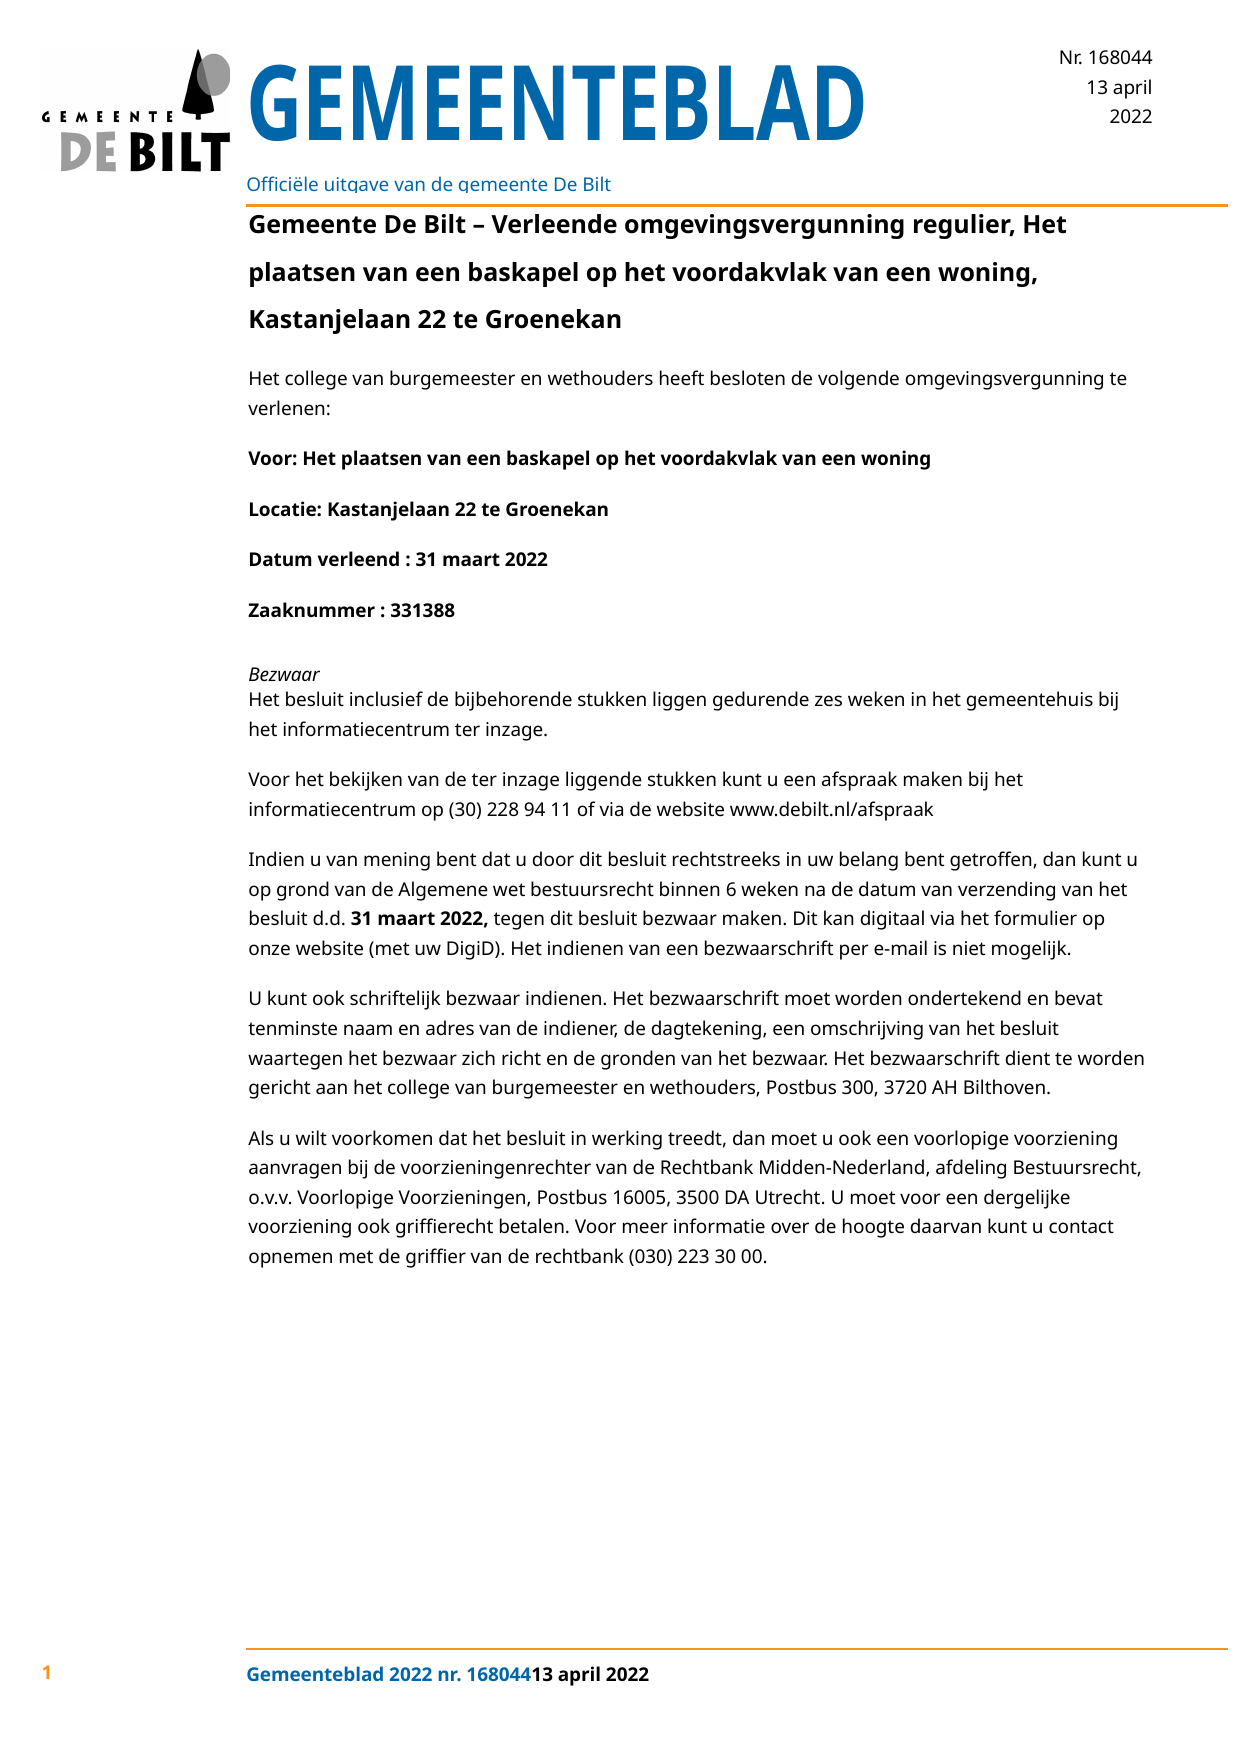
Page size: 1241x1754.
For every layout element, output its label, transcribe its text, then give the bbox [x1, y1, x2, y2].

text Datum verleend : 31 maart 2022 [248, 546, 1152, 572]
text Zaaknummer : 331388 [248, 597, 1152, 622]
text Locatie: Kastanjelaan 22 te Groenekan [248, 496, 1152, 522]
picture [41, 47, 231, 172]
text U kunt ook schriftelijk bezwaar indienen. Het bezwaarschrift moet worden ondertekend en bevat tenminste naam en adres van de indiener, de dagtekening, een omschrijving van het besluit waartegen het bezwaar zich richt en de gronden van het bezwaar. Het bezwaarschrift dient te worden gericht aan het college van burgemeester en wethouders, Postbus 300, 3720 AH Bilthoven. [248, 986, 1152, 1100]
text Het college van burgemeester en wethouders heeft besloten de volgende omgevingsvergunning te verlenen: [248, 366, 1152, 421]
text Gemeente De Bilt – Verleende omgevingsvergunning regulier, Het plaatsen van een baskapel op het voordakvlak van een woning, Kastanjelaan 22 te Groenekan [248, 207, 1152, 336]
text Indien u van mening bent dat u door dit besluit rechtstreeks in uw belang bent getroffen, dan kunt u op grond van de Algemene wet bestuursrecht binnen 6 weken na de datum van verzending van het besluit d.d. 31 maart 2022, tegen dit besluit bezwaar maken. Dit kan digitaal via het formulier op onze website (met uw DigiD). Het indienen van een bezwaarschrift per e-mail is niet mogelijk. [248, 846, 1152, 961]
text Voor: Het plaatsen van een baskapel op het voordakvlak van een woning [248, 446, 1152, 471]
text Het besluit inclusief de bijbehorende stukken liggen gedurende zes weken in het gemeentehuis bij het informatiecentrum ter inzage. [248, 686, 1152, 742]
text Bezwaar [248, 661, 1152, 686]
text Als u wilt voorkomen dat het besluit in werking treedt, dan moet u ook een voorlopige voorziening aanvragen bij de voorzieningenrechter van de Rechtbank Midden-Nederland, afdeling Bestuursrecht, o.v.v. Voorlopige Voorzieningen, Postbus 16005, 3500 DA Utrecht. U moet voor een dergelijke voorziening ook griffierecht betalen. Voor meer informatie over de hoogte daarvan kunt u contact opnemen met de griffier van de rechtbank (030) 223 30 00. [248, 1125, 1152, 1269]
text Voor het bekijken van de ter inzage liggende stukken kunt u een afspraak maken bij het informatiecentrum op (30) 228 94 11 of via de website www.debilt.nl/afspraak [248, 766, 1152, 822]
